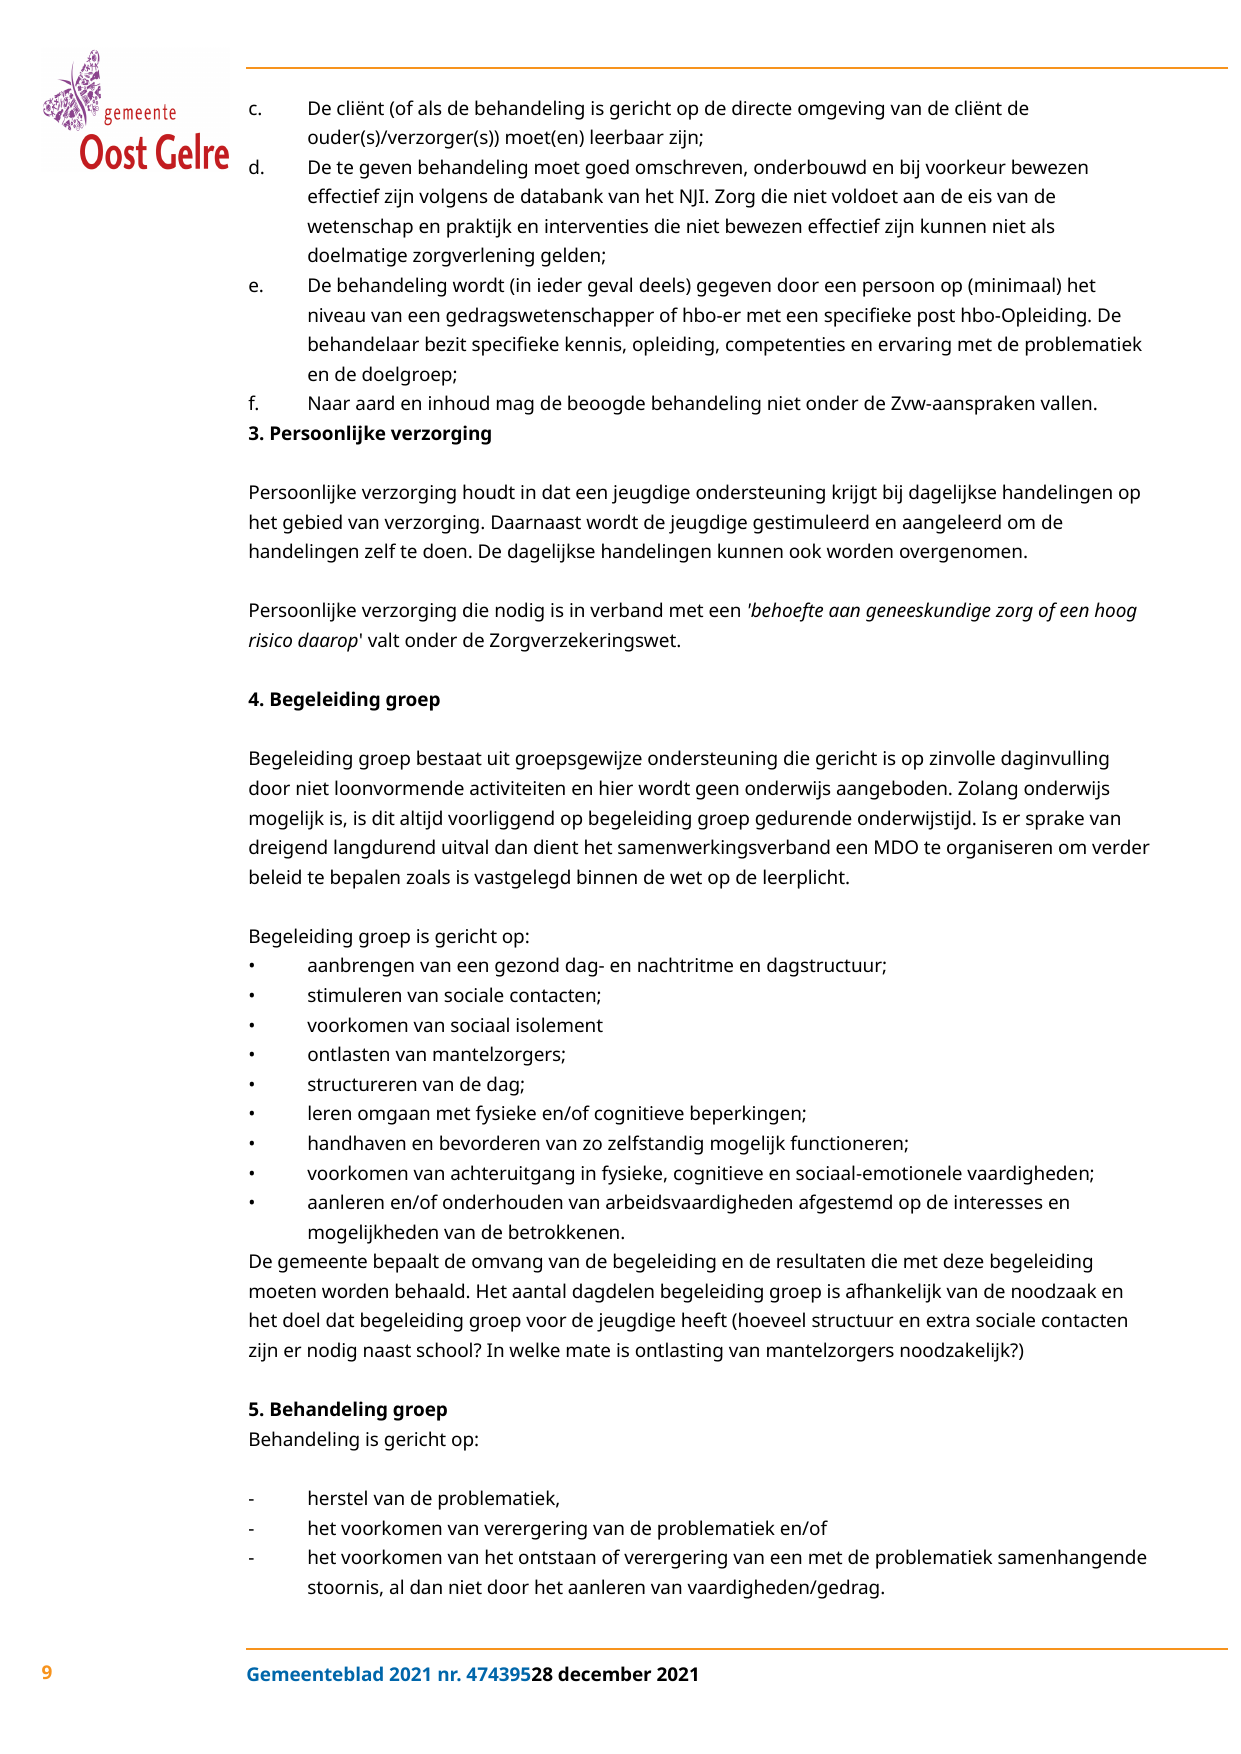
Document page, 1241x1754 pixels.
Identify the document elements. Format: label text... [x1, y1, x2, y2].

list structureren van de dag; [248, 1071, 1152, 1097]
list voorkomen van sociaal isolement [248, 1012, 1152, 1038]
text Begeleiding groep bestaat uit groepsgewijze ondersteuning die gericht is op zinvolle daginvulling door niet loonvormende activiteiten en hier wordt geen onderwijs aangeboden. Zolang onderwijs mogelijk is, is dit altijd voorliggend op begeleiding groep gedurende onderwijstijd. Is er sprake van dreigend langdurend uitval dan dient het samenwerkingsverband een MDO te organiseren om verder beleid te bepalen zoals is vastgelegd binnen de wet op de leerplicht. [248, 746, 1152, 890]
text Persoonlijke verzorging houdt in dat een jeugdige ondersteuning krijgt bij dagelijkse handelingen op het gebied van verzorging. Daarnaast wordt de jeugdige gestimuleerd en aangeleerd om de handelingen zelf te doen. De dagelijkse handelingen kunnen ook worden overgenomen. [248, 479, 1152, 564]
list stimuleren van sociale contacten; [248, 982, 1152, 1008]
text 3. Persoonlijke verzorging [248, 420, 1152, 446]
text Begeleiding groep is gericht op: [248, 923, 1152, 949]
list aanleren en/of onderhouden van arbeidsvaardigheden afgestemd op de interesses en mogelijkheden van de betrokkenen. [248, 1189, 1152, 1245]
list leren omgaan met fysieke en/of cognitieve beperkingen; [248, 1101, 1152, 1126]
list De te geven behandeling moet goed omschreven, onderbouwd en bij voorkeur bewezen effectief zijn volgens de databank van het NJI. Zorg die niet voldoet aan de eis van de wetenschap en praktijk en interventies die niet bewezen effectief zijn kunnen niet als doelmatige zorgverlening gelden; [248, 154, 1152, 268]
text Behandeling is gericht op: [248, 1426, 1152, 1452]
text 5. Behandeling groep [248, 1396, 1152, 1422]
text 4. Begeleiding groep [248, 686, 1152, 712]
list De cliënt (of als de behandeling is gericht op de directe omgeving van de cliënt de ouder(s)/verzorger(s)) moet(en) leerbaar zijn; [248, 95, 1152, 150]
list het voorkomen van verergering van de problematiek en/of [248, 1515, 1152, 1541]
list herstel van de problematiek, [248, 1485, 1152, 1511]
text Persoonlijke verzorging die nodig is in verband met een 'behoefte aan geneeskundige zorg of een hoog risico daarop' valt onder de Zorgverzekeringswet. [248, 598, 1152, 653]
list voorkomen van achteruitgang in fysieke, cognitieve en sociaal-emotionele vaardigheden; [248, 1160, 1152, 1186]
list handhaven en bevorderen van zo zelfstandig mogelijk functioneren; [248, 1130, 1152, 1156]
list De behandeling wordt (in ieder geval deels) gegeven door een persoon op (minimaal) het niveau van een gedragswetenschapper of hbo-er met een specifieke post hbo-Opleiding. De behandelaar bezit specifieke kennis, opleiding, competenties en ervaring met de problematiek en de doelgroep; [248, 272, 1152, 387]
list aanbrengen van een gezond dag- en nachtritme en dagstructuur; [248, 953, 1152, 978]
list Naar aard en inhoud mag de beoogde behandeling niet onder de Zvw-aanspraken vallen. [248, 391, 1152, 416]
list het voorkomen van het ontstaan of verergering van een met de problematiek samenhangende stoornis, al dan niet door het aanleren van vaardigheden/gedrag. [248, 1544, 1152, 1600]
list ontlasten van mantelzorgers; [248, 1041, 1152, 1067]
text De gemeente bepaalt de omvang van de begeleiding en de resultaten die met deze begeleiding moeten worden behaald. Het aantal dagdelen begeleiding groep is afhankelijk van de noodzaak en het doel dat begeleiding groep voor de jeugdige heeft (hoeveel structuur en extra sociale contacten zijn er nodig naast school? In welke mate is ontlasting van mantelzorgers noodzakelijk?) [248, 1248, 1152, 1363]
picture [41, 47, 231, 172]
